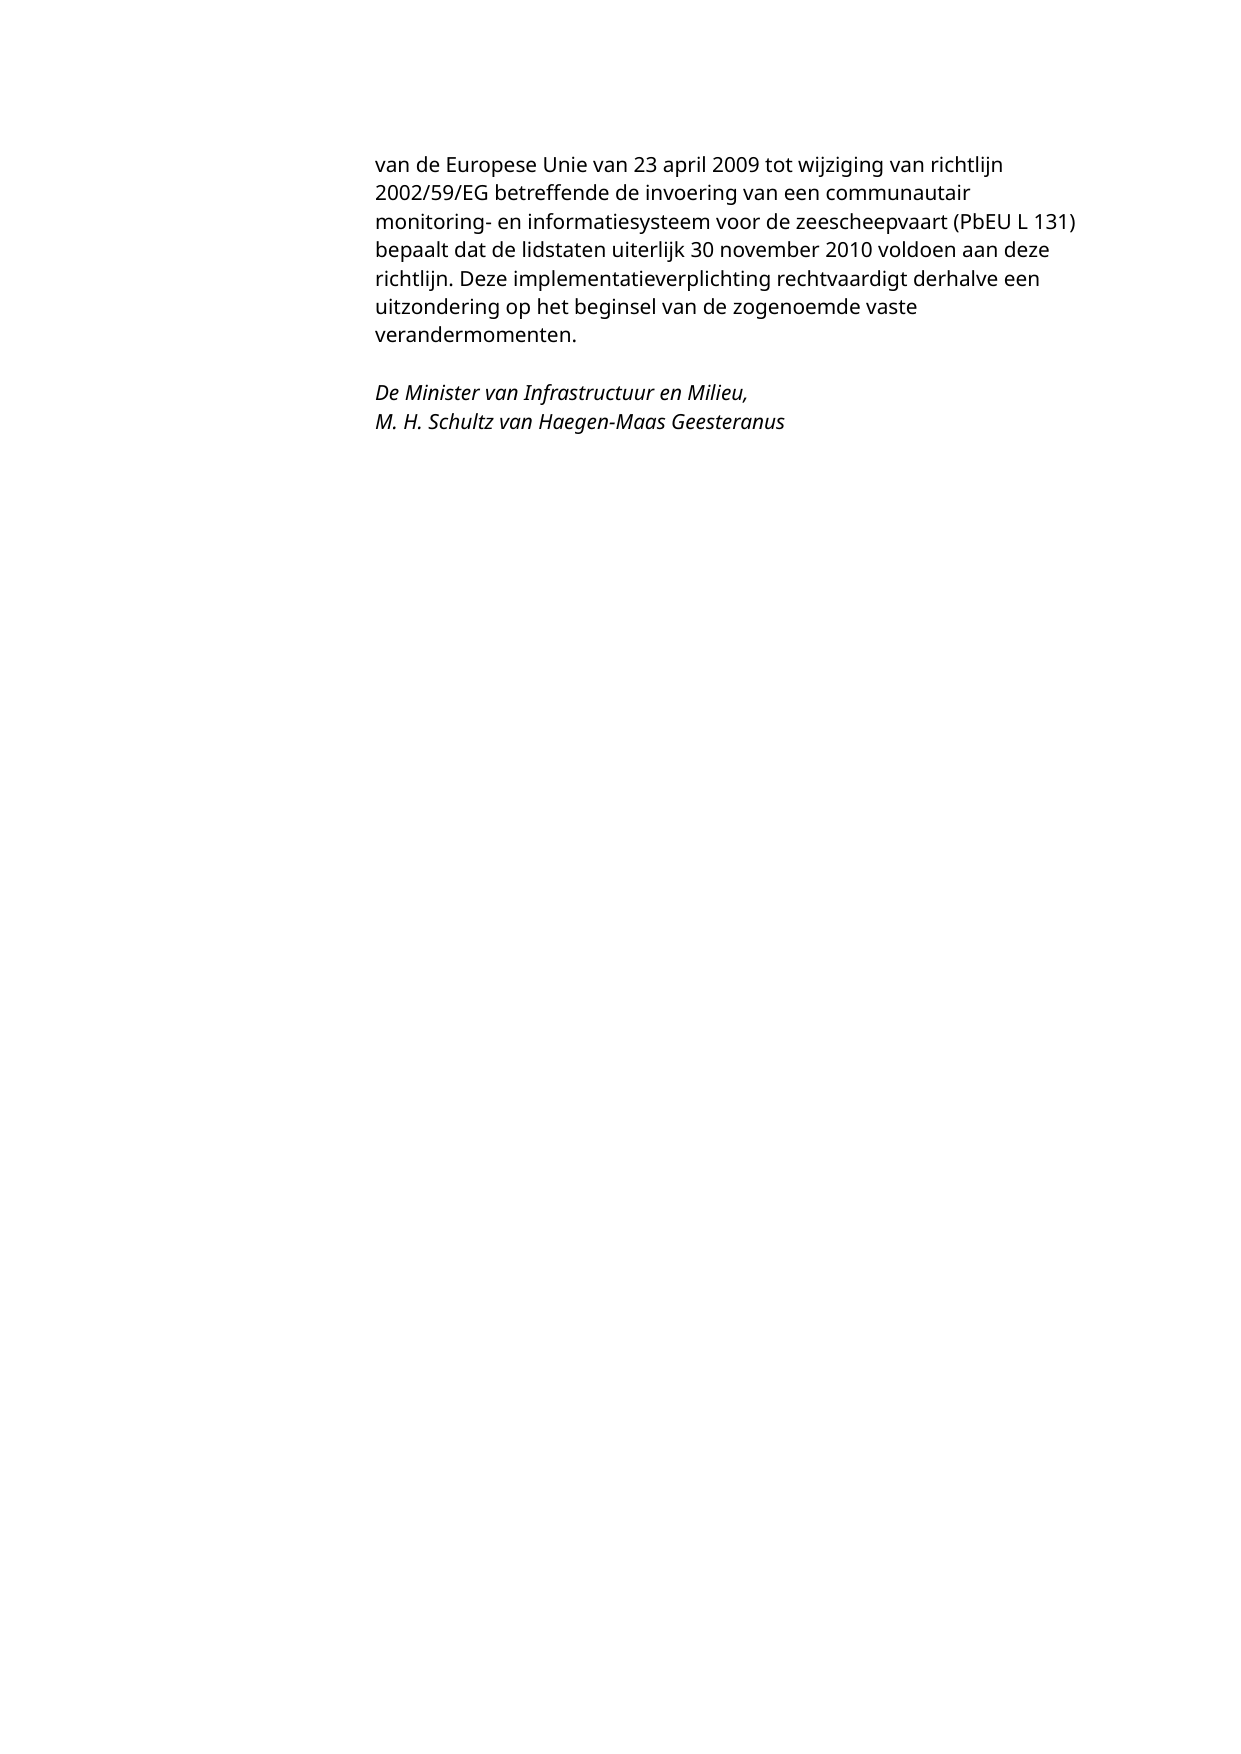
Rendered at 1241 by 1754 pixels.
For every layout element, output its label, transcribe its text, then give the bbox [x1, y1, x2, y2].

text van de Europese Unie van 23 april 2009 tot wijziging van richtlijn 2002/59/EG betreffende de invoering van een communautair monitoring- en informatiesysteem voor de zeescheepvaart (PbEU L 131) bepaalt dat de lidstaten uiterlijk 30 november 2010 voldoen aan deze richtlijn. Deze implementatieverplichting rechtvaardigt derhalve een uitzondering op het beginsel van de zogenoemde vaste verandermomenten. [375, 150, 1090, 349]
text M. H. Schultz van Haegen-Maas Geesteranus [375, 407, 1090, 435]
text De Minister van Infrastructuur en Milieu, [375, 378, 1090, 407]
